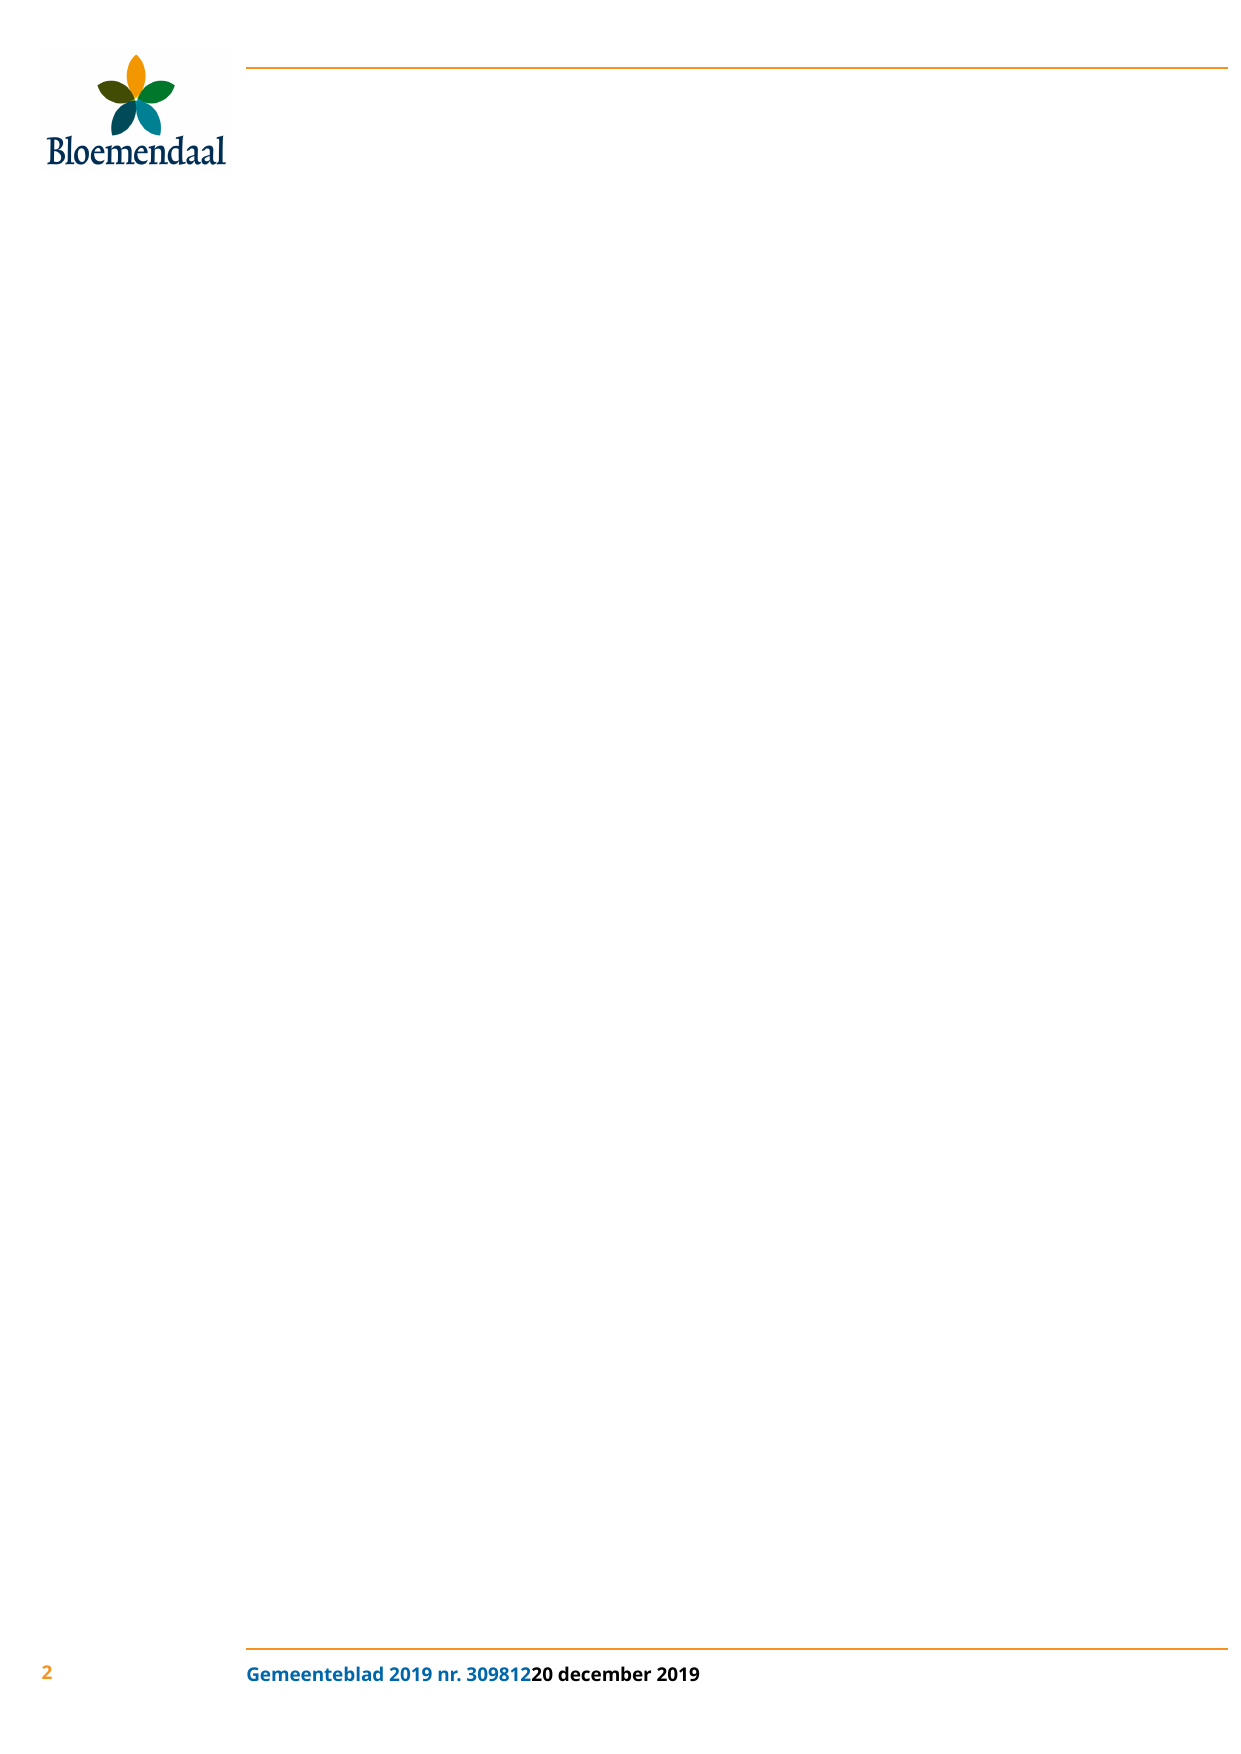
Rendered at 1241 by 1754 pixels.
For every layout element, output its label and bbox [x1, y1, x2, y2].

picture [41, 47, 231, 172]
